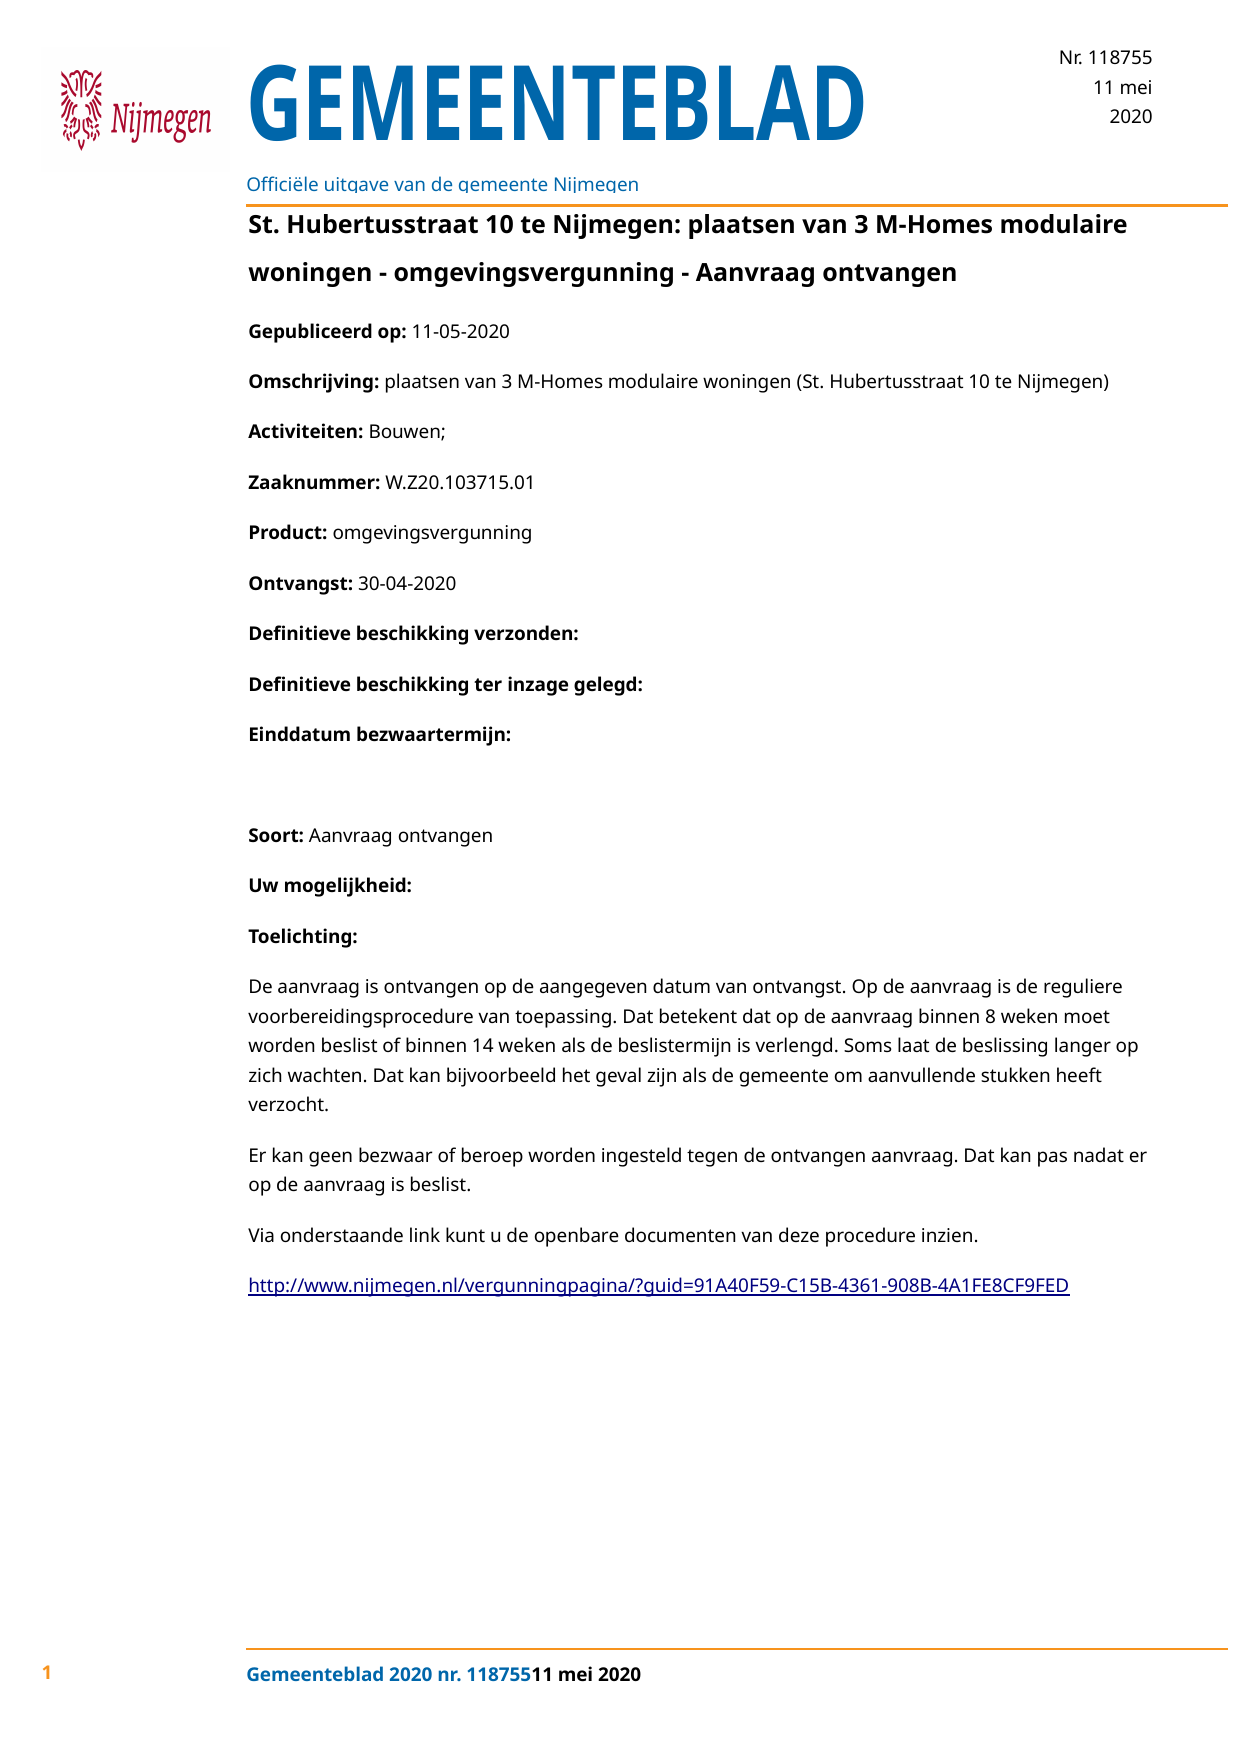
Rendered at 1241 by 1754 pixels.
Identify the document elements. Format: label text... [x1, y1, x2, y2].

text De aanvraag is ontvangen op de aangegeven datum van ontvangst. Op de aanvraag is de reguliere voorbereidingsprocedure van toepassing. Dat betekent dat op de aanvraag binnen 8 weken moet worden beslist of binnen 14 weken als de beslistermijn is verlengd. Soms laat de beslissing langer op zich wachten. Dat kan bijvoorbeeld het geval zijn als de gemeente om aanvullende stukken heeft verzocht. [248, 973, 1152, 1117]
text Activiteiten: Bouwen; [248, 419, 1152, 444]
text Product: omgevingsvergunning [248, 519, 1152, 545]
text Einddatum bezwaartermijn: [248, 721, 1152, 747]
text St. Hubertusstraat 10 te Nijmegen: plaatsen van 3 M-Homes modulaire woningen - omgevingsvergunning - Aanvraag ontvangen [248, 207, 1152, 288]
text Gepubliceerd op: 11-05-2020 [248, 318, 1152, 344]
text Via onderstaande link kunt u de openbare documenten van deze procedure inzien. [248, 1222, 1152, 1248]
text Soort: Aanvraag ontvangen [248, 822, 1152, 848]
text http://www.nijmegen.nl/vergunningpagina/?guid=91A40F59-C15B-4361-908B-4A1FE8CF9FED [248, 1272, 1152, 1298]
text Definitieve beschikking ter inzage gelegd: [248, 671, 1152, 697]
text Er kan geen bezwaar of beroep worden ingesteld tegen de ontvangen aanvraag. Dat kan pas nadat er op de aanvraag is beslist. [248, 1142, 1152, 1197]
picture [41, 47, 231, 172]
text Definitieve beschikking verzonden: [248, 620, 1152, 646]
text Toelichting: [248, 923, 1152, 949]
text Zaaknummer: W.Z20.103715.01 [248, 469, 1152, 495]
text Ontvangst: 30-04-2020 [248, 570, 1152, 596]
text Uw mogelijkheid: [248, 872, 1152, 898]
text Omschrijving: plaatsen van 3 M-Homes modulaire woningen (St. Hubertusstraat 10 te Nijmegen) [248, 368, 1152, 394]
